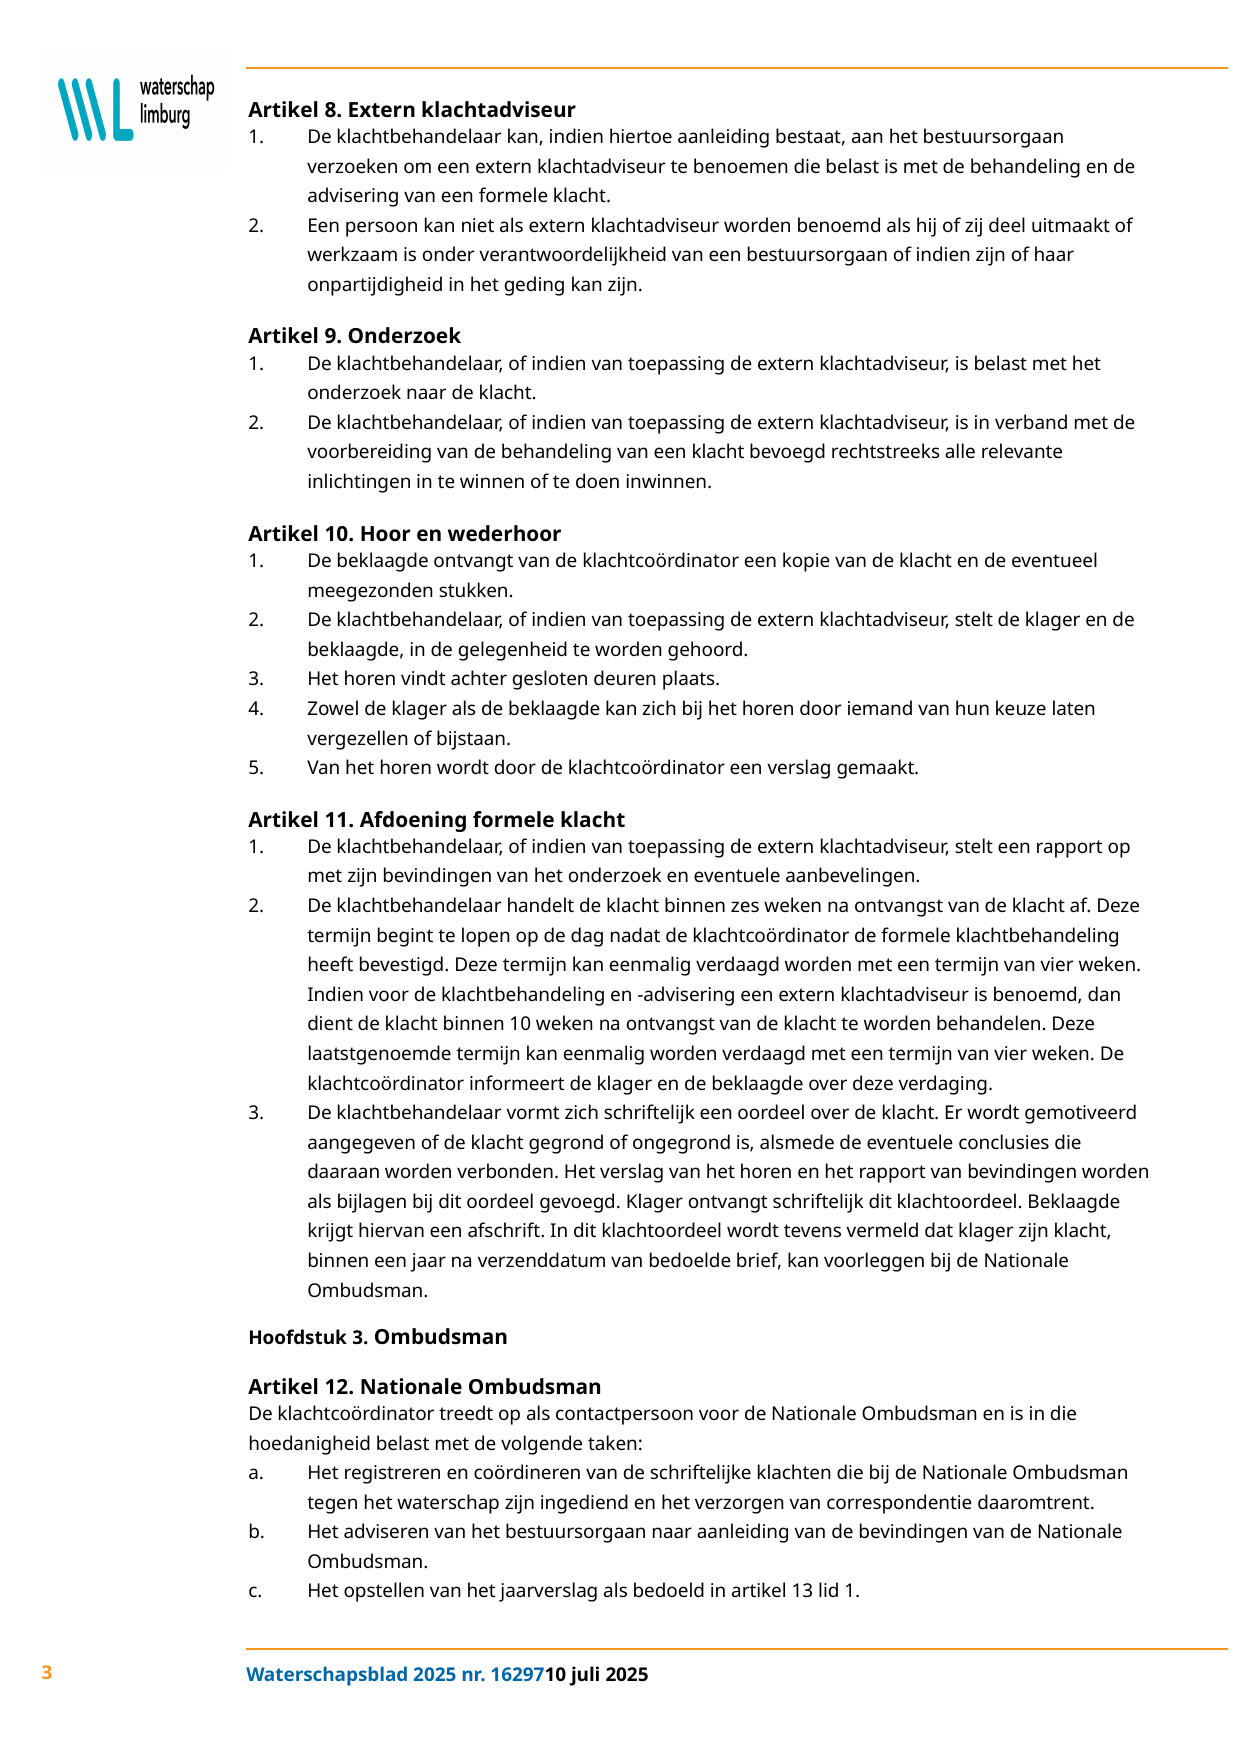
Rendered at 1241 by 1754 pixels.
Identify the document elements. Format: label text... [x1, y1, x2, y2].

list De klachtbehandelaar vormt zich schriftelijk een oordeel over de klacht. Er wordt gemotiveerd aangegeven of de klacht gegrond of ongegrond is, alsmede de eventuele conclusies die daaraan worden verbonden. Het verslag van het horen en het rapport van bevindingen worden als bijlagen bij dit oordeel gevoegd. Klager ontvangt schriftelijk dit klachtoordeel. Beklaagde krijgt hiervan een afschrift. In dit klachtoordeel wordt tevens vermeld dat klager zijn klacht, binnen een jaar na verzenddatum van bedoelde brief, kan voorleggen bij de Nationale Ombudsman. [248, 1099, 1152, 1303]
list De klachtbehandelaar, of indien van toepassing de extern klachtadviseur, is in verband met de voorbereiding van de behandeling van een klacht bevoegd rechtstreeks alle relevante inlichtingen in te winnen of te doen inwinnen. [248, 409, 1152, 494]
list De beklaagde ontvangt van de klachtcoördinator een kopie van de klacht en de eventueel meegezonden stukken. [248, 547, 1152, 602]
text Artikel 12. Nationale Ombudsman [248, 1372, 1152, 1400]
list De klachtbehandelaar, of indien van toepassing de extern klachtadviseur, stelt een rapport op met zijn bevindingen van het onderzoek en eventuele aanbevelingen. [248, 833, 1152, 888]
list Het registreren en coördineren van de schriftelijke klachten die bij de Nationale Ombudsman tegen het waterschap zijn ingediend en het verzorgen van correspondentie daaromtrent. [248, 1459, 1152, 1515]
list Van het horen wordt door de klachtcoördinator een verslag gemaakt. [248, 754, 1152, 780]
list Zowel de klager als de beklaagde kan zich bij het horen door iemand van hun keuze laten vergezellen of bijstaan. [248, 695, 1152, 750]
text Artikel 11. Afdoening formele klacht [248, 805, 1152, 833]
text Artikel 8. Extern klachtadviseur [248, 95, 1152, 123]
list Een persoon kan niet als extern klachtadviseur worden benoemd als hij of zij deel uitmaakt of werkzaam is onder verantwoordelijkheid van een bestuursorgaan of indien zijn of haar onpartijdigheid in het geding kan zijn. [248, 212, 1152, 297]
text De klachtcoördinator treedt op als contactpersoon voor de Nationale Ombudsman en is in die hoedanigheid belast met de volgende taken: [248, 1400, 1152, 1456]
list De klachtbehandelaar kan, indien hiertoe aanleiding bestaat, aan het bestuursorgaan verzoeken om een extern klachtadviseur te benoemen die belast is met de behandeling en de advisering van een formele klacht. [248, 123, 1152, 208]
picture [41, 47, 231, 172]
list De klachtbehandelaar handelt de klacht binnen zes weken na ontvangst van de klacht af. Deze termijn begint te lopen op de dag nadat de klachtcoördinator de formele klachtbehandeling heeft bevestigd. Deze termijn kan eenmalig verdaagd worden met een termijn van vier weken. Indien voor de klachtbehandeling en -advisering een extern klachtadviseur is benoemd, dan dient de klacht binnen 10 weken na ontvangst van de klacht te worden behandelen. Deze laatstgenoemde termijn kan eenmalig worden verdaagd met een termijn van vier weken. De klachtcoördinator informeert de klager en de beklaagde over deze verdaging. [248, 892, 1152, 1096]
list Het adviseren van het bestuursorgaan naar aanleiding van de bevindingen van de Nationale Ombudsman. [248, 1518, 1152, 1574]
list Het opstellen van het jaarverslag als bedoeld in artikel 13 lid 1. [248, 1578, 1152, 1603]
text Artikel 10. Hoor en wederhoor [248, 519, 1152, 547]
list De klachtbehandelaar, of indien van toepassing de extern klachtadviseur, stelt de klager en de beklaagde, in de gelegenheid te worden gehoord. [248, 606, 1152, 662]
text Hoofdstuk 3. Ombudsman [248, 1322, 1152, 1351]
list De klachtbehandelaar, of indien van toepassing de extern klachtadviseur, is belast met het onderzoek naar de klacht. [248, 350, 1152, 405]
text Artikel 9. Onderzoek [248, 322, 1152, 350]
list Het horen vindt achter gesloten deuren plaats. [248, 666, 1152, 691]
